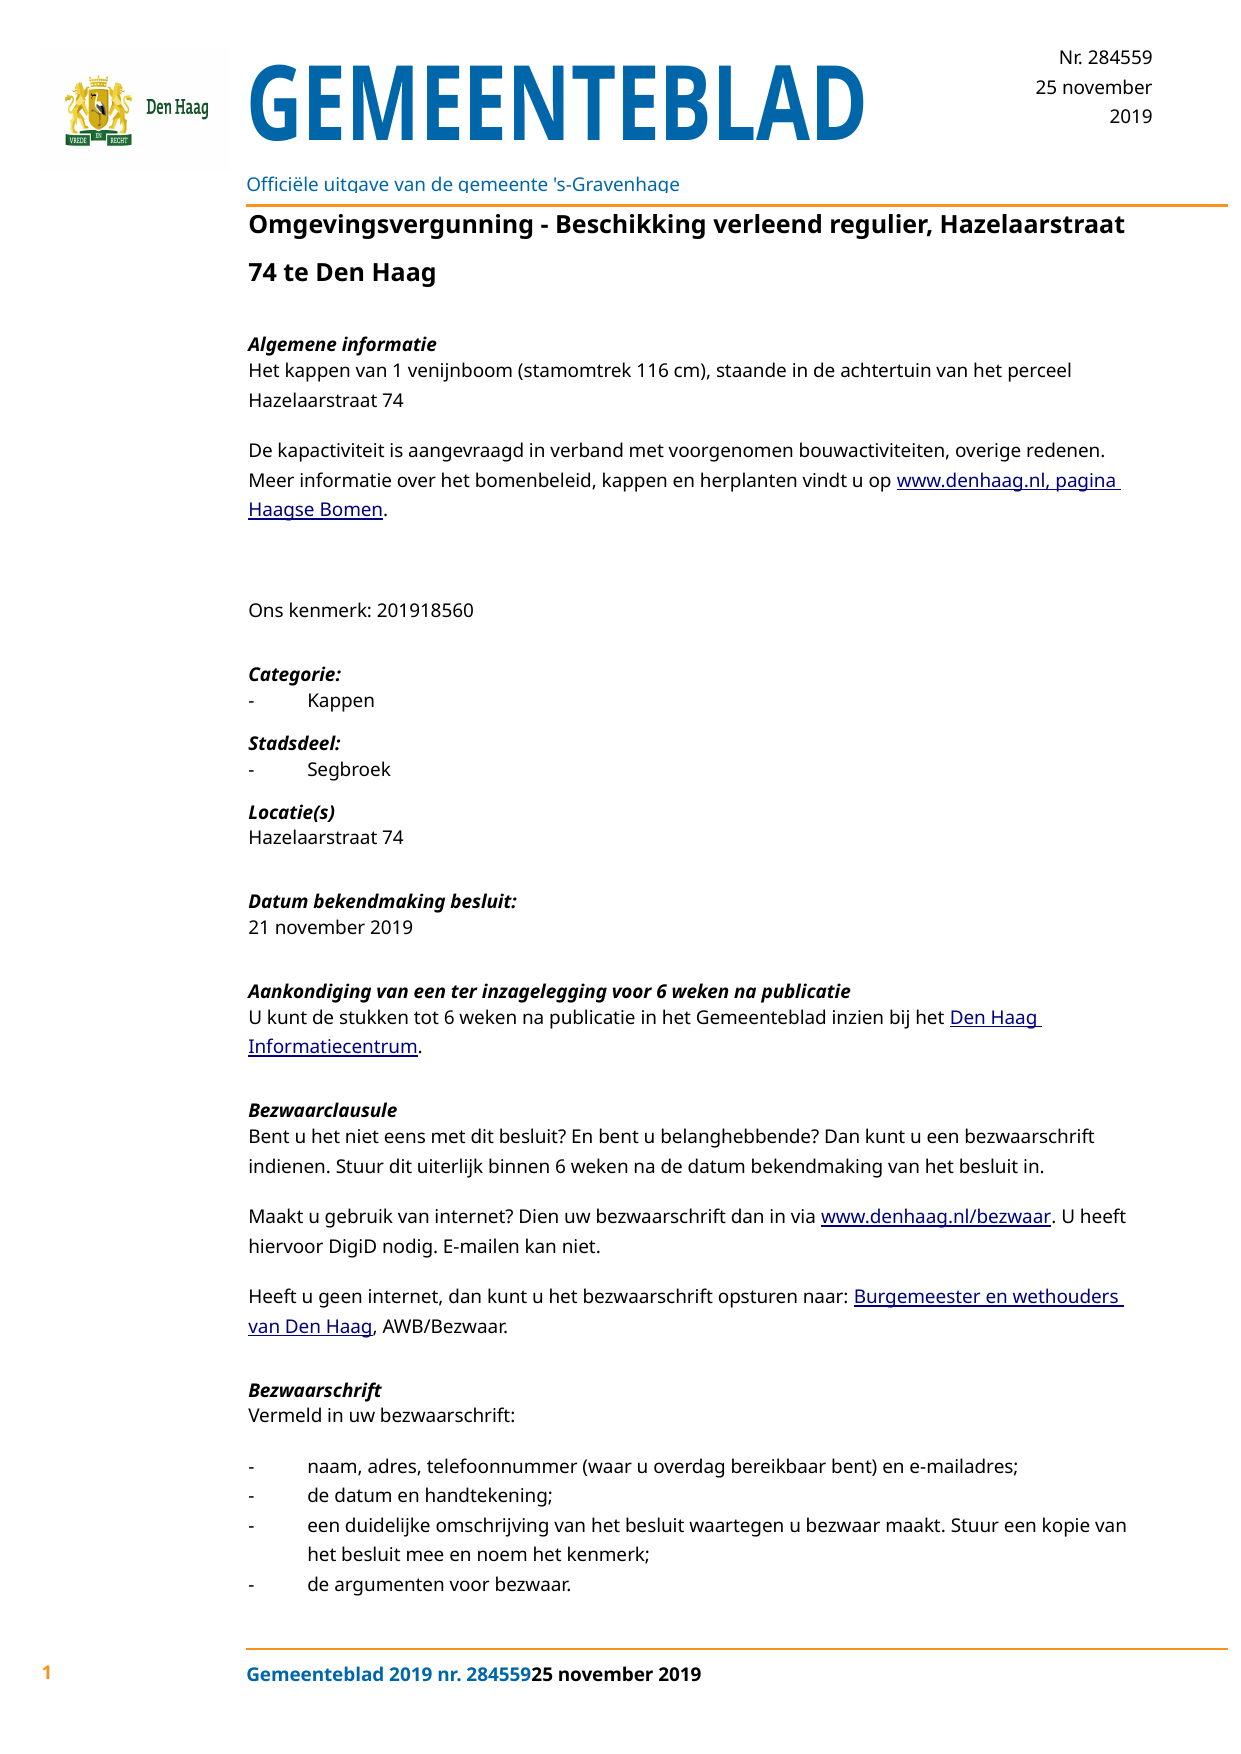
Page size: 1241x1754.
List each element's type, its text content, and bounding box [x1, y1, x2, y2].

text Categorie: [248, 661, 1152, 687]
text Omgevingsvergunning - Beschikking verleend regulier, Hazelaarstraat 74 te Den Haag [248, 207, 1152, 288]
list een duidelijke omschrijving van het besluit waartegen u bezwaar maakt. Stuur een kopie van het besluit mee en noem het kenmerk; [248, 1512, 1152, 1567]
list de datum en handtekening; [248, 1482, 1152, 1508]
list Kappen [248, 687, 1152, 713]
text Bezwaarschrift [248, 1377, 1152, 1402]
text 21 november 2019 [248, 914, 1152, 940]
text Datum bekendmaking besluit: [248, 888, 1152, 914]
picture [41, 47, 231, 172]
text Locatie(s) [248, 799, 1152, 824]
text Heeft u geen internet, dan kunt u het bezwaarschrift opsturen naar: Burgemeester en wethouders van Den Haag, AWB/Bezwaar. [248, 1283, 1152, 1338]
list naam, adres, telefoonnummer (waar u overdag bereikbaar bent) en e-mailadres; [248, 1453, 1152, 1479]
text Ons kenmerk: 201918560 [248, 597, 1152, 623]
list de argumenten voor bezwaar. [248, 1571, 1152, 1597]
list Segbroek [248, 756, 1152, 781]
text Aankondiging van een ter inzagelegging voor 6 weken na publicatie [248, 978, 1152, 1004]
text Hazelaarstraat 74 [248, 824, 1152, 850]
text Het kappen van 1 venijnboom (stamomtrek 116 cm), staande in de achtertuin van het perceel Hazelaarstraat 74 [248, 357, 1152, 412]
text Algemene informatie [248, 331, 1152, 357]
text U kunt de stukken tot 6 weken na publicatie in het Gemeenteblad inzien bij het Den Haag Informatiecentrum. [248, 1004, 1152, 1059]
text Bezwaarclausule [248, 1097, 1152, 1123]
text Bent u het niet eens met dit besluit? En bent u belanghebbende? Dan kunt u een bezwaarschrift indienen. Stuur dit uiterlijk binnen 6 weken na de datum bekendmaking van het besluit in. [248, 1123, 1152, 1178]
text Vermeld in uw bezwaarschrift: [248, 1402, 1152, 1428]
text Stadsdeel: [248, 730, 1152, 756]
text Maakt u gebruik van internet? Dien uw bezwaarschrift dan in via www.denhaag.nl/bezwaar. U heeft hiervoor DigiD nodig. E-mailen kan niet. [248, 1203, 1152, 1258]
text De kapactiviteit is aangevraagd in verband met voorgenomen bouwactiviteiten, overige redenen. Meer informatie over het bomenbeleid, kappen en herplanten vindt u op www.denhaag.nl, pagina Haagse Bomen. [248, 437, 1152, 522]
